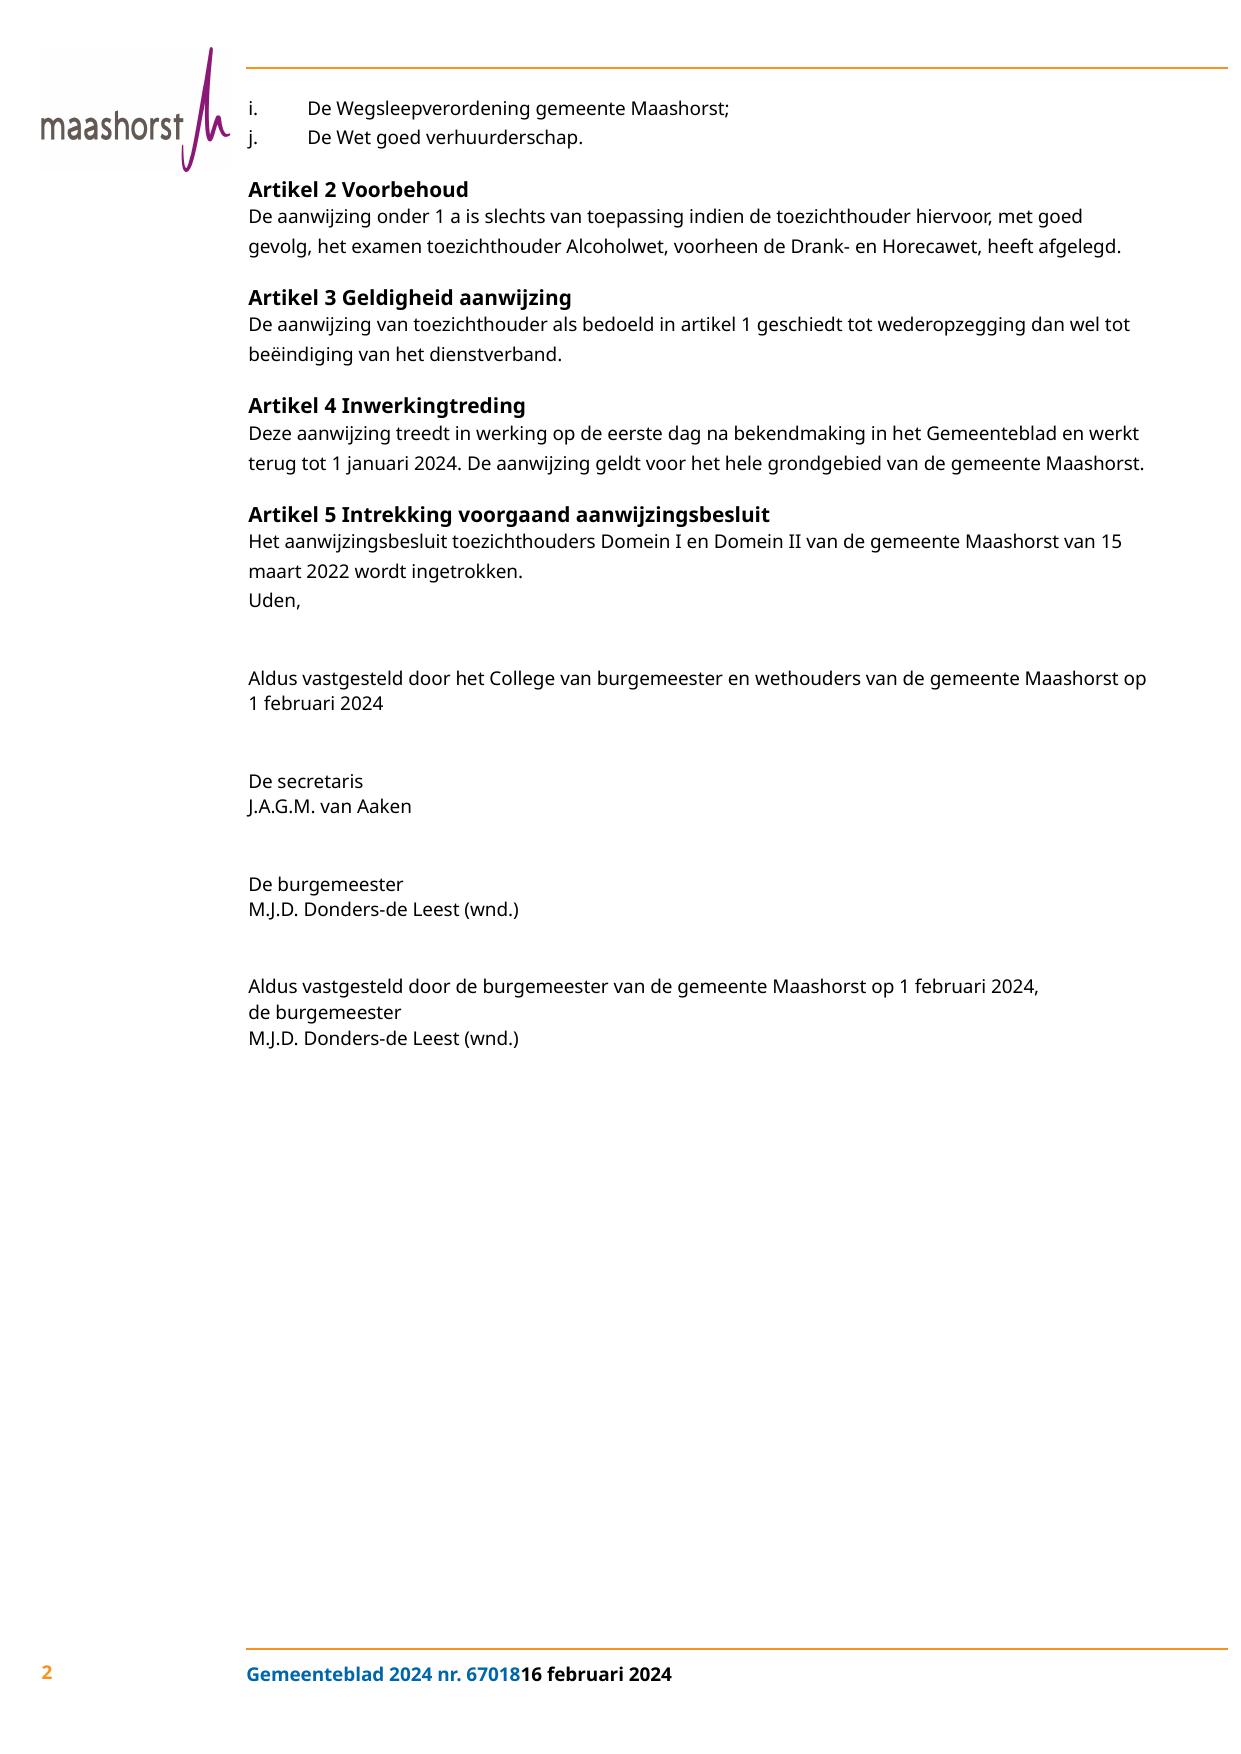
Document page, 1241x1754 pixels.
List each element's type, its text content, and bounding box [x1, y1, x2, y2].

text Aldus vastgesteld door de burgemeester van de gemeente Maashorst op 1 februari 2024, [248, 974, 1152, 999]
text M.J.D. Donders-de Leest (wnd.) [248, 896, 1152, 922]
text Deze aanwijzing treedt in werking op de eerste dag na bekendmaking in het Gemeenteblad en werkt terug tot 1 januari 2024. De aanwijzing geldt voor het hele grondgebied van de gemeente Maashorst. [248, 420, 1152, 475]
text Artikel 4 Inwerkingtreding [248, 392, 1152, 420]
list De Wet goed verhuurderschap. [248, 124, 1152, 150]
text Artikel 3 Geldigheid aanwijzing [248, 283, 1152, 312]
text Aldus vastgesteld door het College van burgemeester en wethouders van de gemeente Maashorst op 1 februari 2024 [248, 665, 1152, 716]
text Het aanwijzingsbesluit toezichthouders Domein I en Domein II van de gemeente Maashorst van 15 maart 2022 wordt ingetrokken. [248, 528, 1152, 584]
picture [41, 47, 231, 172]
text de burgemeester [248, 999, 1152, 1025]
list De Wegsleepverordening gemeente Maashorst; [248, 95, 1152, 121]
text M.J.D. Donders-de Leest (wnd.) [248, 1025, 1152, 1051]
text Artikel 2 Voorbehoud [248, 175, 1152, 203]
text Uden, [248, 588, 1152, 613]
text De burgemeester [248, 871, 1152, 896]
text Artikel 5 Intrekking voorgaand aanwijzingsbesluit [248, 500, 1152, 528]
text J.A.G.M. van Aaken [248, 793, 1152, 819]
text De secretaris [248, 768, 1152, 793]
text De aanwijzing onder 1 a is slechts van toepassing indien de toezichthouder hiervoor, met goed gevolg, het examen toezichthouder Alcoholwet, voorheen de Drank- en Horecawet, heeft afgelegd. [248, 203, 1152, 258]
text De aanwijzing van toezichthouder als bedoeld in artikel 1 geschiedt tot wederopzegging dan wel tot beëindiging van het dienstverband. [248, 312, 1152, 367]
